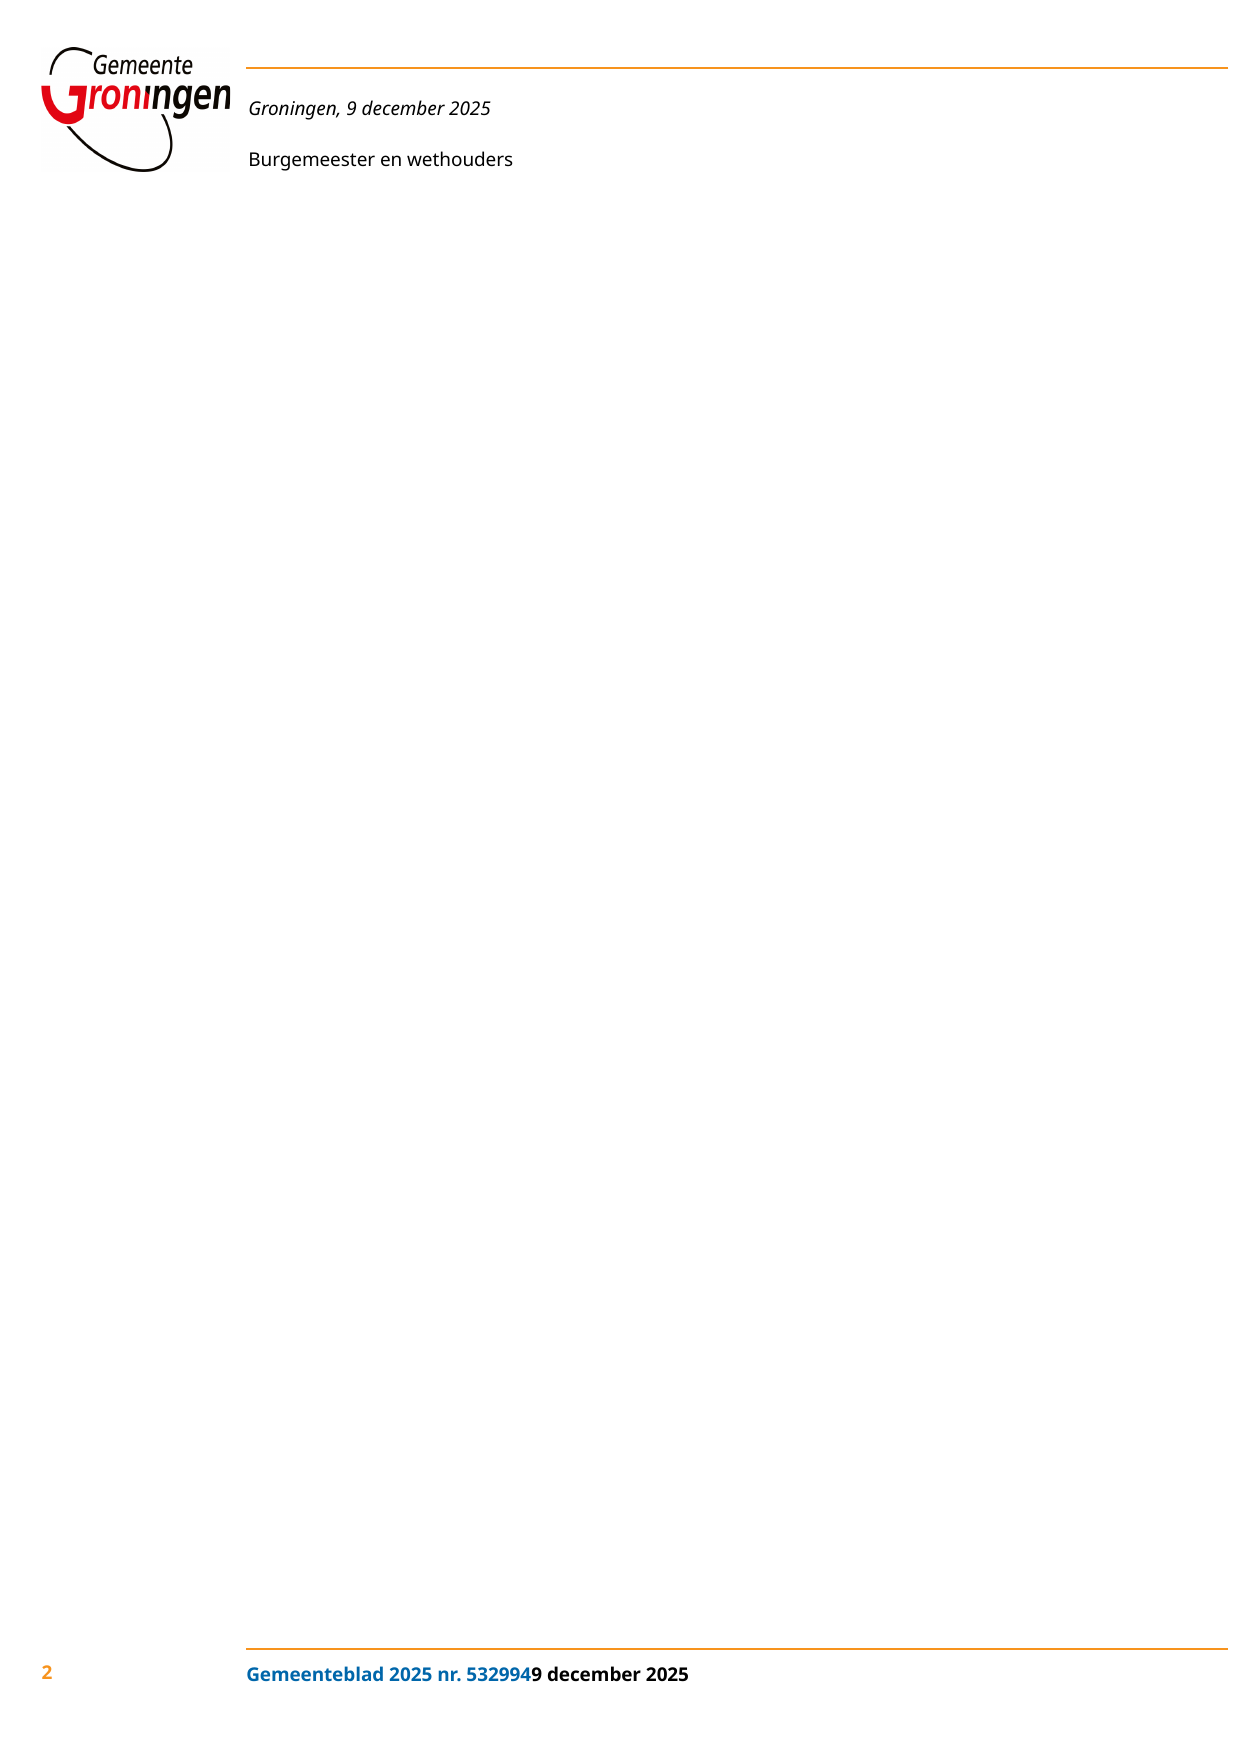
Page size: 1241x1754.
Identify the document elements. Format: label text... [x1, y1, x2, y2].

text Groningen, 9 december 2025 [248, 95, 1152, 121]
text Burgemeester en wethouders [248, 146, 1152, 172]
picture [41, 47, 231, 172]
